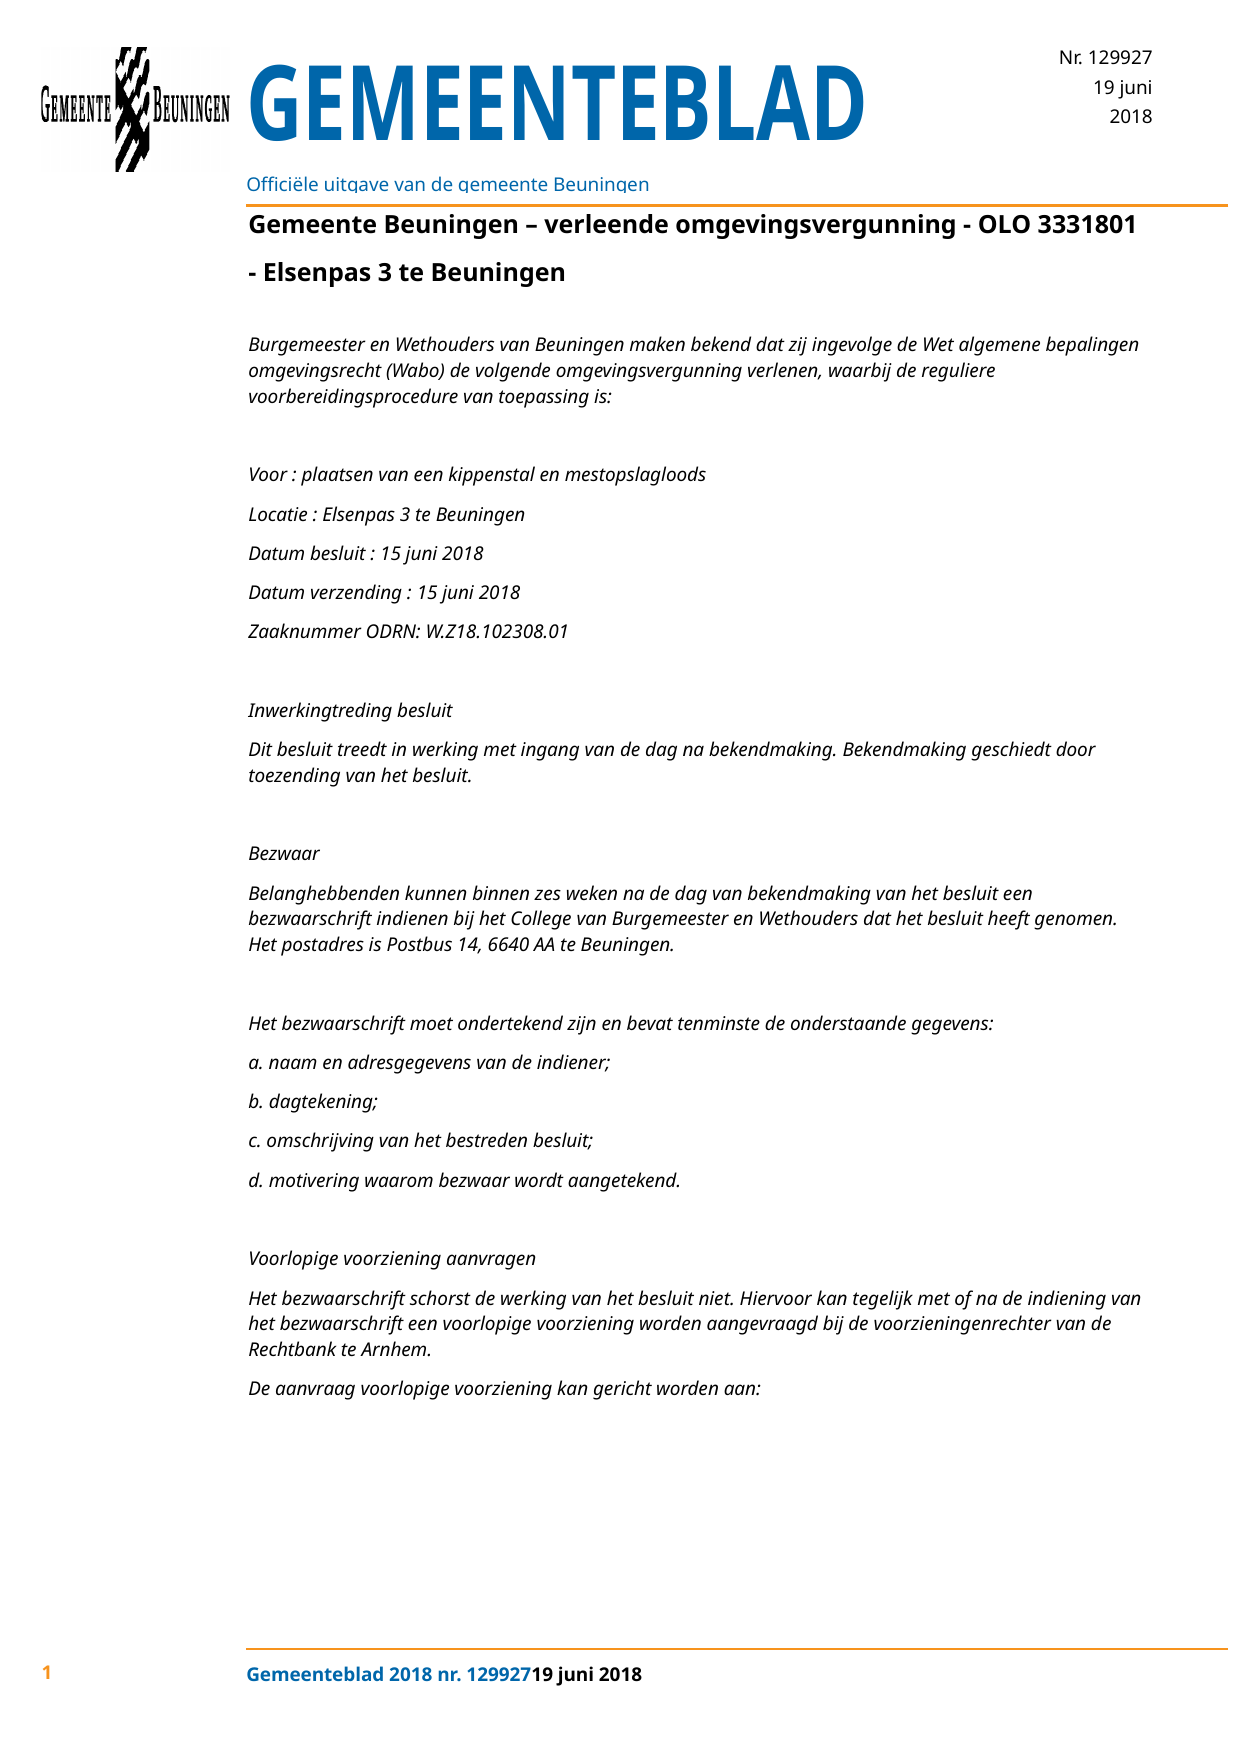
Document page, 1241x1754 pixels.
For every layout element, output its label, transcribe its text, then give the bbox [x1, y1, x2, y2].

text c. omschrijving van het bestreden besluit; [248, 1128, 1152, 1153]
text Gemeente Beuningen – verleende omgevingsvergunning - OLO 3331801 - Elsenpas 3 te Beuningen [248, 207, 1152, 288]
text Dit besluit treedt in werking met ingang van de dag na bekendmaking. Bekendmaking geschiedt door toezending van het besluit. [248, 736, 1152, 788]
picture [41, 47, 231, 172]
text Het bezwaarschrift moet ondertekend zijn en bevat tenminste de onderstaande gegevens: [248, 1010, 1152, 1036]
text d. motivering waarom bezwaar wordt aangetekend. [248, 1167, 1152, 1193]
text Belanghebbenden kunnen binnen zes weken na de dag van bekendmaking van het besluit een bezwaarschrift indienen bij het College van Burgemeester en Wethouders dat het besluit heeft genomen. Het postadres is Postbus 14, 6640 AA te Beuningen. [248, 880, 1152, 957]
text Datum verzending : 15 juni 2018 [248, 579, 1152, 605]
text Inwerkingtreding besluit [248, 697, 1152, 723]
text De aanvraag voorlopige voorziening kan gericht worden aan: [248, 1376, 1152, 1401]
text b. dagtekening; [248, 1088, 1152, 1114]
text a. naam en adresgegevens van de indiener; [248, 1049, 1152, 1075]
text Bezwaar [248, 841, 1152, 866]
text Zaaknummer ODRN: W.Z18.102308.01 [248, 618, 1152, 644]
text Burgemeester en Wethouders van Beuningen maken bekend dat zij ingevolge de Wet algemene bepalingen omgevingsrecht (Wabo) de volgende omgevingsvergunning verlenen, waarbij de reguliere voorbereidingsprocedure van toepassing is: [248, 331, 1152, 409]
text Voorlopige voorziening aanvragen [248, 1246, 1152, 1271]
text Het bezwaarschrift schorst de werking van het besluit niet. Hiervoor kan tegelijk met of na de indiening van het bezwaarschrift een voorlopige voorziening worden aangevraagd bij de voorzieningenrechter van de Rechtbank te Arnhem. [248, 1285, 1152, 1362]
text Voor : plaatsen van een kippenstal en mestopslagloods [248, 461, 1152, 487]
text Datum besluit : 15 juni 2018 [248, 540, 1152, 566]
text Locatie : Elsenpas 3 te Beuningen [248, 501, 1152, 526]
